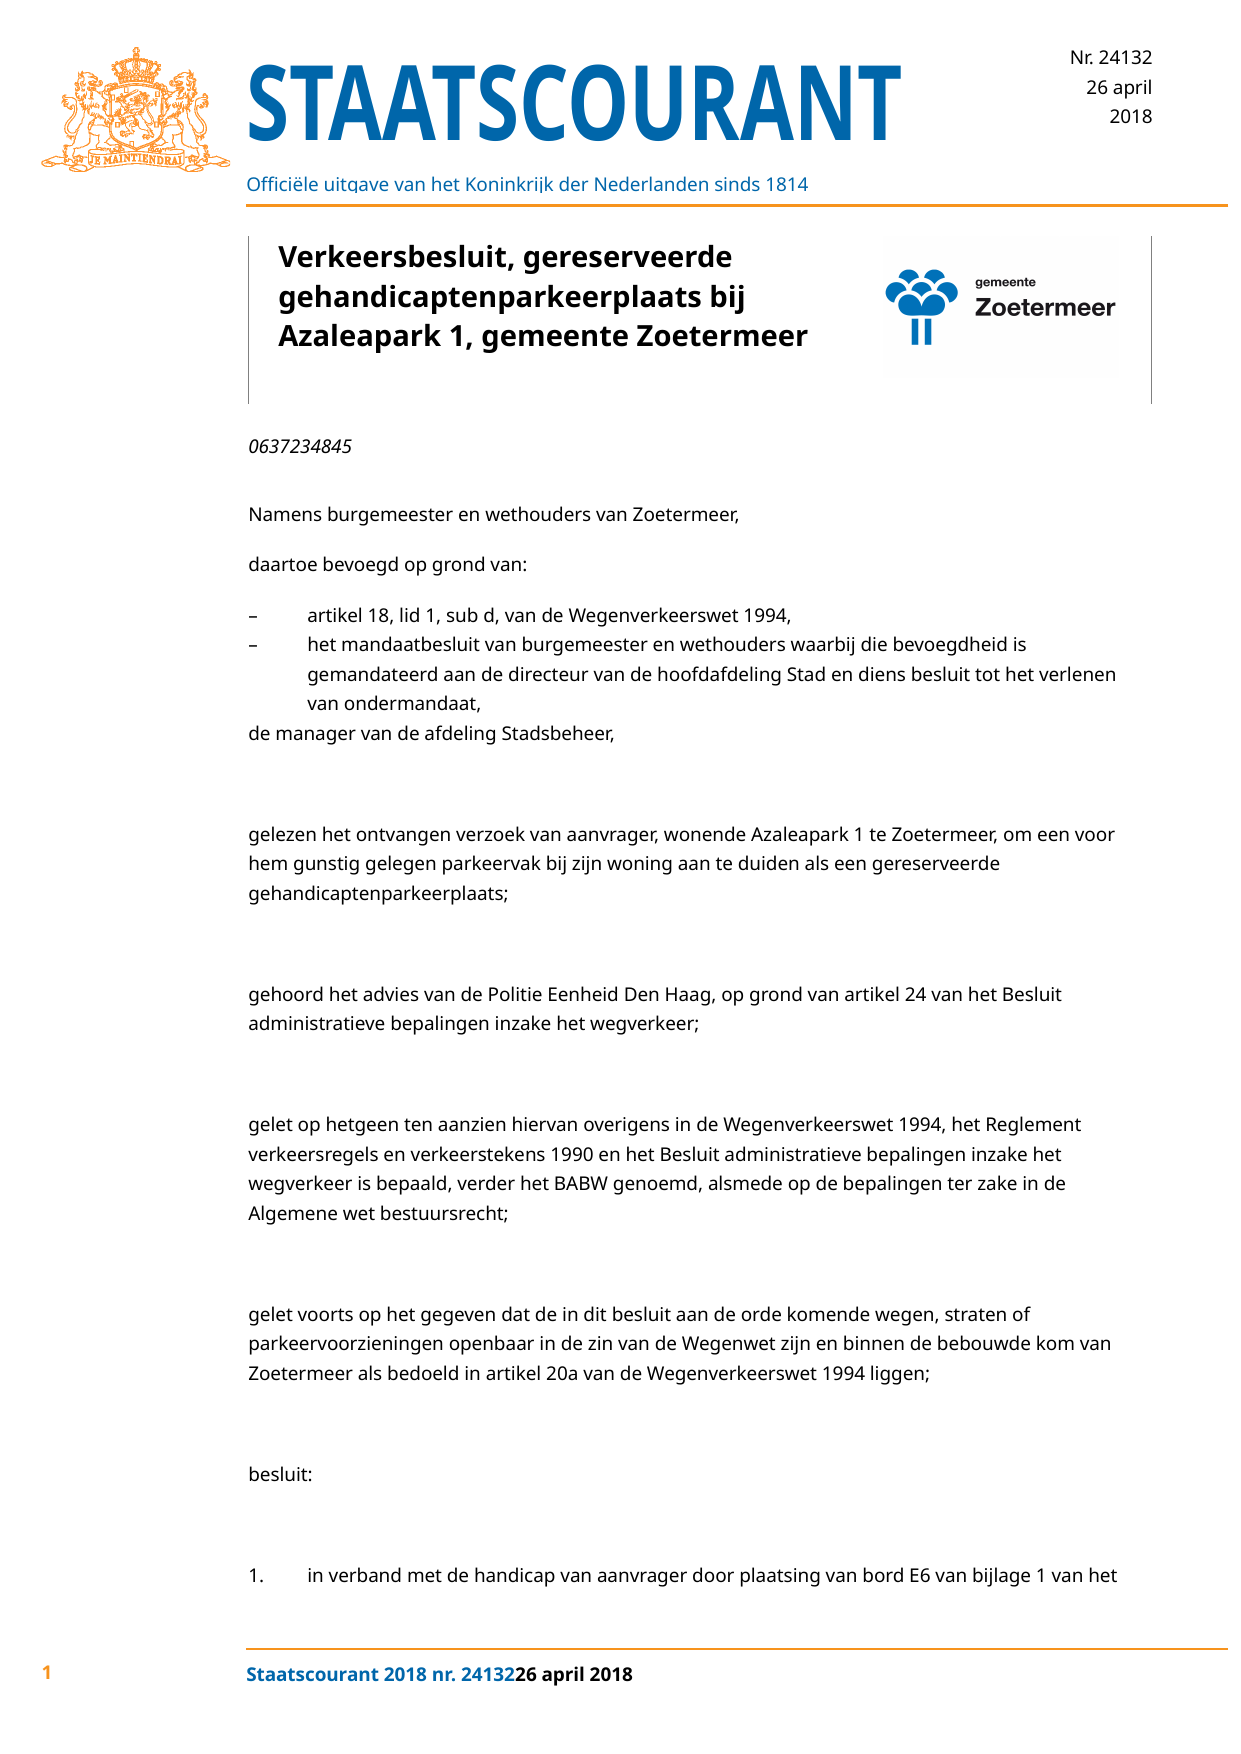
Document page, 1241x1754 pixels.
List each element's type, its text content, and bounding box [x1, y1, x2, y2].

picture [882, 236, 1119, 378]
picture [41, 47, 231, 172]
text de manager van de afdeling Stadsbeheer, [248, 720, 1152, 746]
text besluit: [248, 1461, 1152, 1487]
text Namens burgemeester en wethouders van Zoetermeer, [248, 501, 1152, 527]
list in verband met de handicap van aanvrager door plaatsing van bord E6 van bijlage 1 van het [248, 1562, 1152, 1587]
text daartoe bevoegd op grond van: [248, 551, 1152, 577]
table_header Verkeersbesluit, gereserveerde gehandicaptenparkeerplaats bij Azaleapark 1, gemeente Zoetermeer [249, 236, 850, 404]
text gehoord het advies van de Politie Eenheid Den Haag, op grond van artikel 24 van het Besluit administratieve bepalingen inzake het wegverkeer; [248, 981, 1152, 1036]
table_header [850, 236, 1151, 404]
text 0637234845 [248, 433, 1152, 459]
text gelezen het ontvangen verzoek van aanvrager, wonende Azaleapark 1 te Zoetermeer, om een voor hem gunstig gelegen parkeervak bij zijn woning aan te duiden als een gereserveerde gehandicaptenparkeerplaats; [248, 821, 1152, 906]
list het mandaatbesluit van burgemeester en wethouders waarbij die bevoegdheid is gemandateerd aan de directeur van de hoofdafdeling Stad en diens besluit tot het verlenen van ondermandaat, [248, 631, 1152, 716]
text gelet op hetgeen ten aanzien hiervan overigens in de Wegenverkeerswet 1994, het Reglement verkeersregels en verkeerstekens 1990 en het Besluit administratieve bepalingen inzake het wegverkeer is bepaald, verder het BABW genoemd, alsmede op de bepalingen ter zake in de Algemene wet bestuursrecht; [248, 1111, 1152, 1226]
list artikel 18, lid 1, sub d, van de Wegenverkeerswet 1994, [248, 602, 1152, 627]
text gelet voorts op het gegeven dat de in dit besluit aan de orde komende wegen, straten of parkeervoorzieningen openbaar in de zin van de Wegenwet zijn en binnen de bebouwde kom van Zoetermeer als bedoeld in artikel 20a van de Wegenverkeerswet 1994 liggen; [248, 1301, 1152, 1386]
